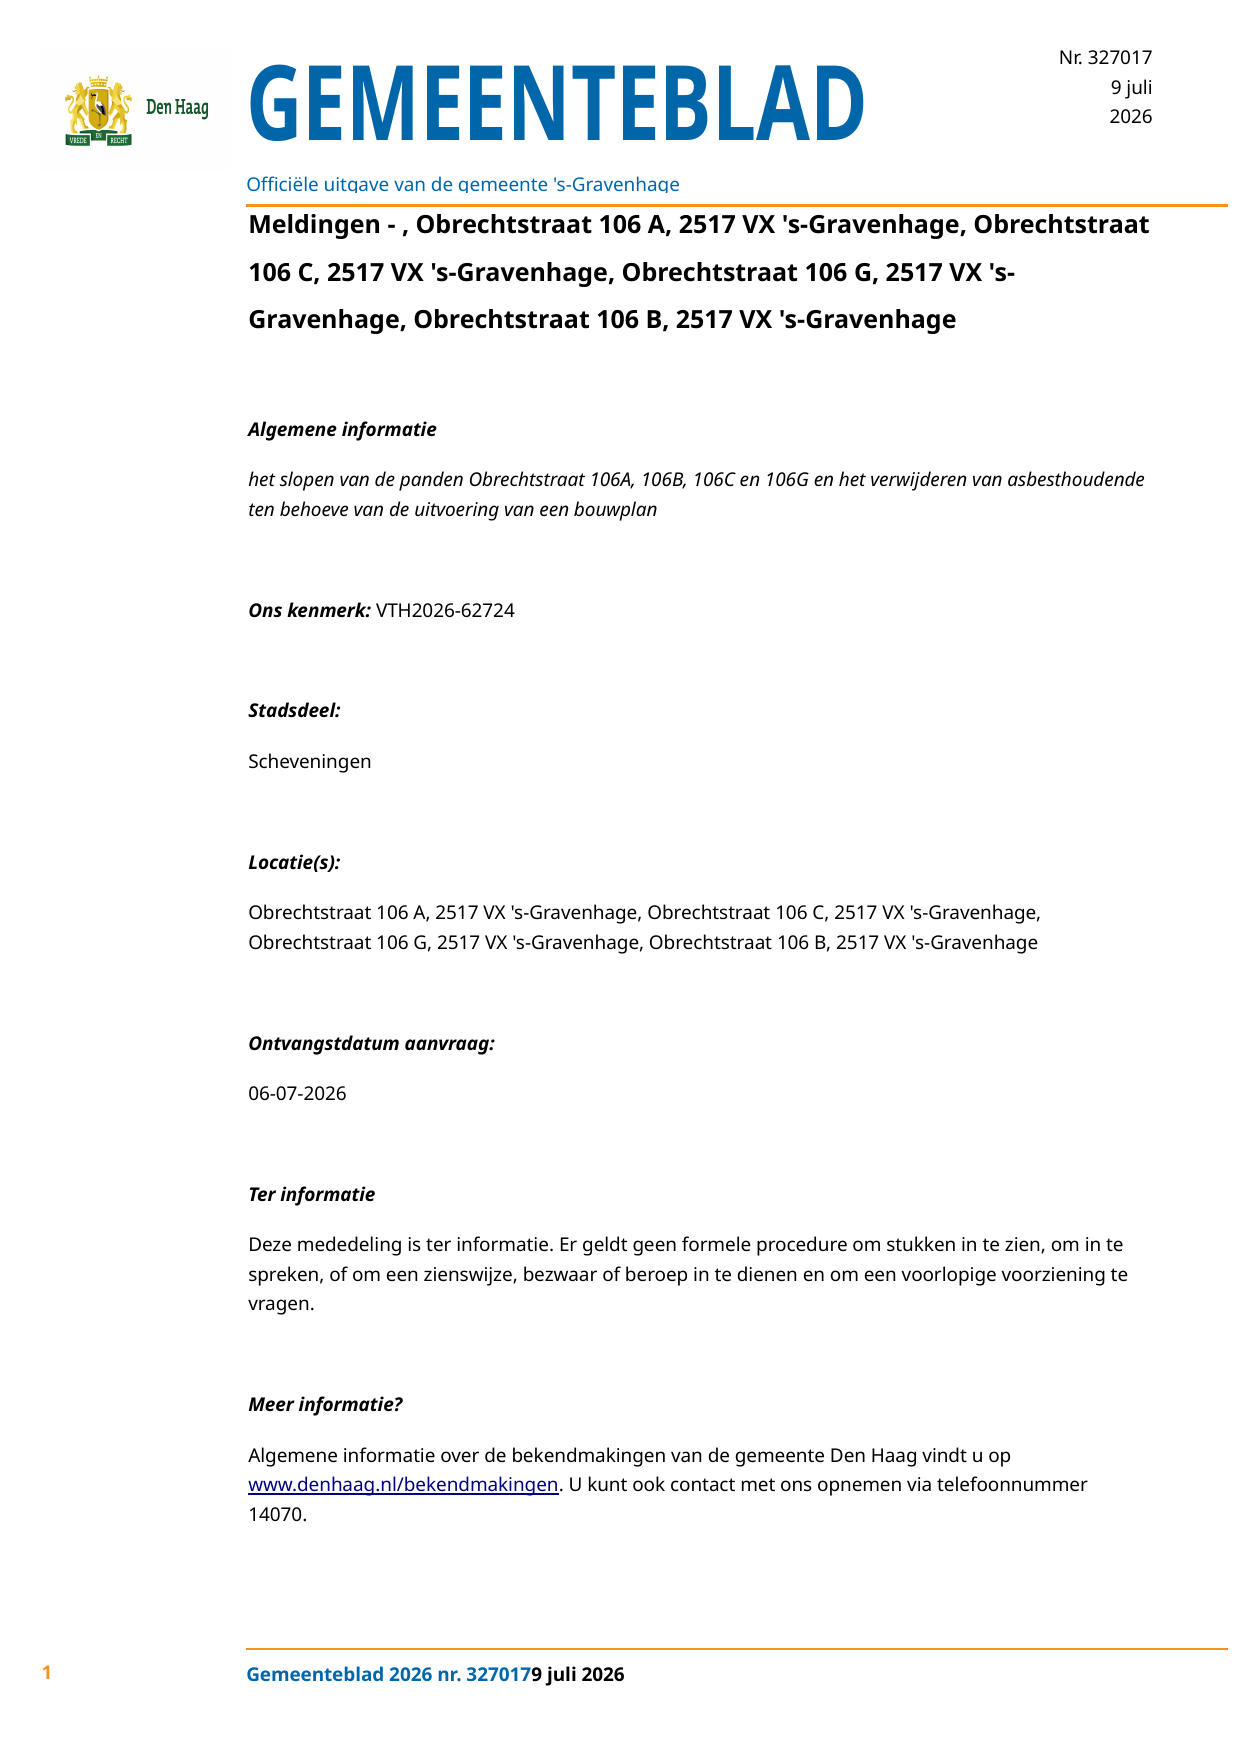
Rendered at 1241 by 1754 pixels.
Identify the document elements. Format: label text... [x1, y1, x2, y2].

text het slopen van de panden Obrechtstraat 106A, 106B, 106C en 106G en het verwijderen van asbesthoudende ten behoeve van de uitvoering van een bouwplan [248, 466, 1152, 522]
text Ter informatie [248, 1181, 1152, 1207]
text Ontvangstdatum aanvraag: [248, 1030, 1152, 1055]
text Obrechtstraat 106 A, 2517 VX 's-Gravenhage, Obrechtstraat 106 C, 2517 VX 's-Gravenhage, Obrechtstraat 106 G, 2517 VX 's-Gravenhage, Obrechtstraat 106 B, 2517 VX 's-Gravenhage [248, 899, 1152, 954]
text Scheveningen [248, 748, 1152, 774]
text Locatie(s): [248, 849, 1152, 874]
picture [41, 47, 231, 172]
text Meer informatie? [248, 1391, 1152, 1417]
text 06-07-2026 [248, 1080, 1152, 1106]
text Meldingen - , Obrechtstraat 106 A, 2517 VX 's-Gravenhage, Obrechtstraat 106 C, 2517 VX 's-Gravenhage, Obrechtstraat 106 G, 2517 VX 's-Gravenhage, Obrechtstraat 106 B, 2517 VX 's-Gravenhage [248, 207, 1152, 336]
text Stadsdeel: [248, 698, 1152, 723]
text Algemene informatie [248, 416, 1152, 442]
text Deze mededeling is ter informatie. Er geldt geen formele procedure om stukken in te zien, om in te spreken, of om een zienswijze, bezwaar of beroep in te dienen en om een voorlopige voorziening te vragen. [248, 1231, 1152, 1316]
text Algemene informatie over de bekendmakingen van de gemeente Den Haag vindt u op www.denhaag.nl/bekendmakingen. U kunt ook contact met ons opnemen via telefoonnummer 14070. [248, 1442, 1152, 1527]
text Ons kenmerk: VTH2026-62724 [248, 597, 1152, 622]
